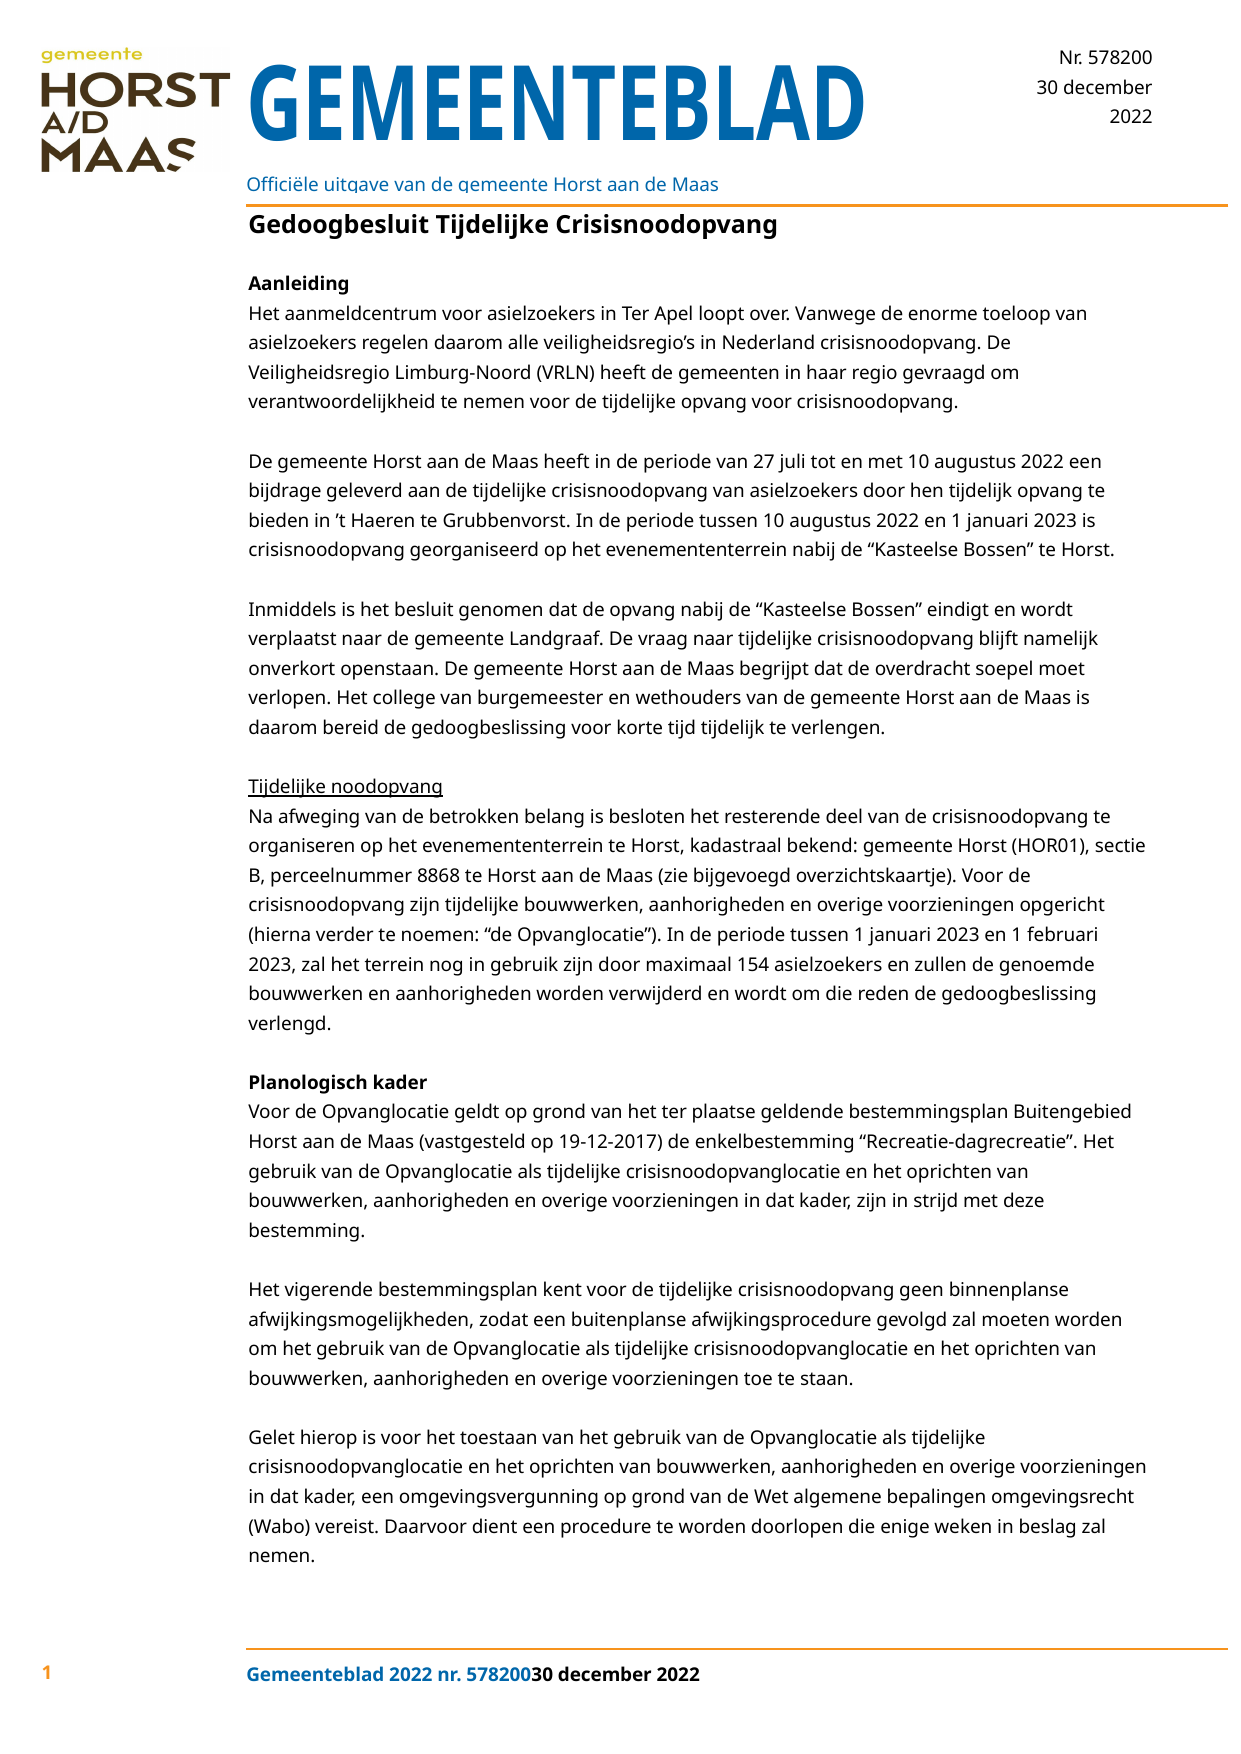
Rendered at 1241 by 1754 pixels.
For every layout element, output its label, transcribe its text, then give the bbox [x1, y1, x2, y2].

picture [41, 47, 231, 172]
text Gedoogbesluit Tijdelijke Crisisnoodopvang [248, 207, 1152, 241]
text Na afweging van de betrokken belang is besloten het resterende deel van de crisisnoodopvang te organiseren op het evenemententerrein te Horst, kadastraal bekend: gemeente Horst (HOR01), sectie B, perceelnummer 8868 te Horst aan de Maas (zie bijgevoegd overzichtskaartje). Voor de crisisnoodopvang zijn tijdelijke bouwwerken, aanhorigheden en overige voorzieningen opgericht (hierna verder te noemen: “de Opvanglocatie”). In de periode tussen 1 januari 2023 en 1 februari 2023, zal het terrein nog in gebruik zijn door maximaal 154 asielzoekers en zullen de genoemde bouwwerken en aanhorigheden worden verwijderd en wordt om die reden de gedoogbeslissing verlengd. [248, 803, 1152, 1036]
text Inmiddels is het besluit genomen dat de opvang nabij de “Kasteelse Bossen” eindigt en wordt verplaatst naar de gemeente Landgraaf. De vraag naar tijdelijke crisisnoodopvang blijft namelijk onverkort openstaan. De gemeente Horst aan de Maas begrijpt dat de overdracht soepel moet verlopen. Het college van burgemeester en wethouders van de gemeente Horst aan de Maas is daarom bereid de gedoogbeslissing voor korte tijd tijdelijk te verlengen. [248, 596, 1152, 740]
text Voor de Opvanglocatie geldt op grond van het ter plaatse geldende bestemmingsplan Buitengebied Horst aan de Maas (vastgesteld op 19-12-2017) de enkelbestemming “Recreatie-dagrecreatie”. Het gebruik van de Opvanglocatie als tijdelijke crisisnoodopvanglocatie en het oprichten van bouwwerken, aanhorigheden en overige voorzieningen in dat kader, zijn in strijd met deze bestemming. [248, 1099, 1152, 1243]
text Aanleiding [248, 270, 1152, 296]
text Tijdelijke noodopvang [248, 773, 1152, 799]
text Gelet hierop is voor het toestaan van het gebruik van de Opvanglocatie als tijdelijke crisisnoodopvanglocatie en het oprichten van bouwwerken, aanhorigheden en overige voorzieningen in dat kader, een omgevingsvergunning op grond van de Wet algemene bepalingen omgevingsrecht (Wabo) vereist. Daarvoor dient een procedure te worden doorlopen die enige weken in beslag zal nemen. [248, 1424, 1152, 1568]
text Het aanmeldcentrum voor asielzoekers in Ter Apel loopt over. Vanwege de enorme toeloop van asielzoekers regelen daarom alle veiligheidsregio’s in Nederland crisisnoodopvang. De Veiligheidsregio Limburg-Noord (VRLN) heeft de gemeenten in haar regio gevraagd om verantwoordelijkheid te nemen voor de tijdelijke opvang voor crisisnoodopvang. [248, 300, 1152, 414]
text De gemeente Horst aan de Maas heeft in de periode van 27 juli tot en met 10 augustus 2022 een bijdrage geleverd aan de tijdelijke crisisnoodopvang van asielzoekers door hen tijdelijk opvang te bieden in ’t Haeren te Grubbenvorst. In de periode tussen 10 augustus 2022 en 1 januari 2023 is crisisnoodopvang georganiseerd op het evenemententerrein nabij de “Kasteelse Bossen” te Horst. [248, 448, 1152, 562]
text Planologisch kader [248, 1069, 1152, 1095]
text Het vigerende bestemmingsplan kent voor de tijdelijke crisisnoodopvang geen binnenplanse afwijkingsmogelijkheden, zodat een buitenplanse afwijkingsprocedure gevolgd zal moeten worden om het gebruik van de Opvanglocatie als tijdelijke crisisnoodopvanglocatie en het oprichten van bouwwerken, aanhorigheden en overige voorzieningen toe te staan. [248, 1276, 1152, 1391]
